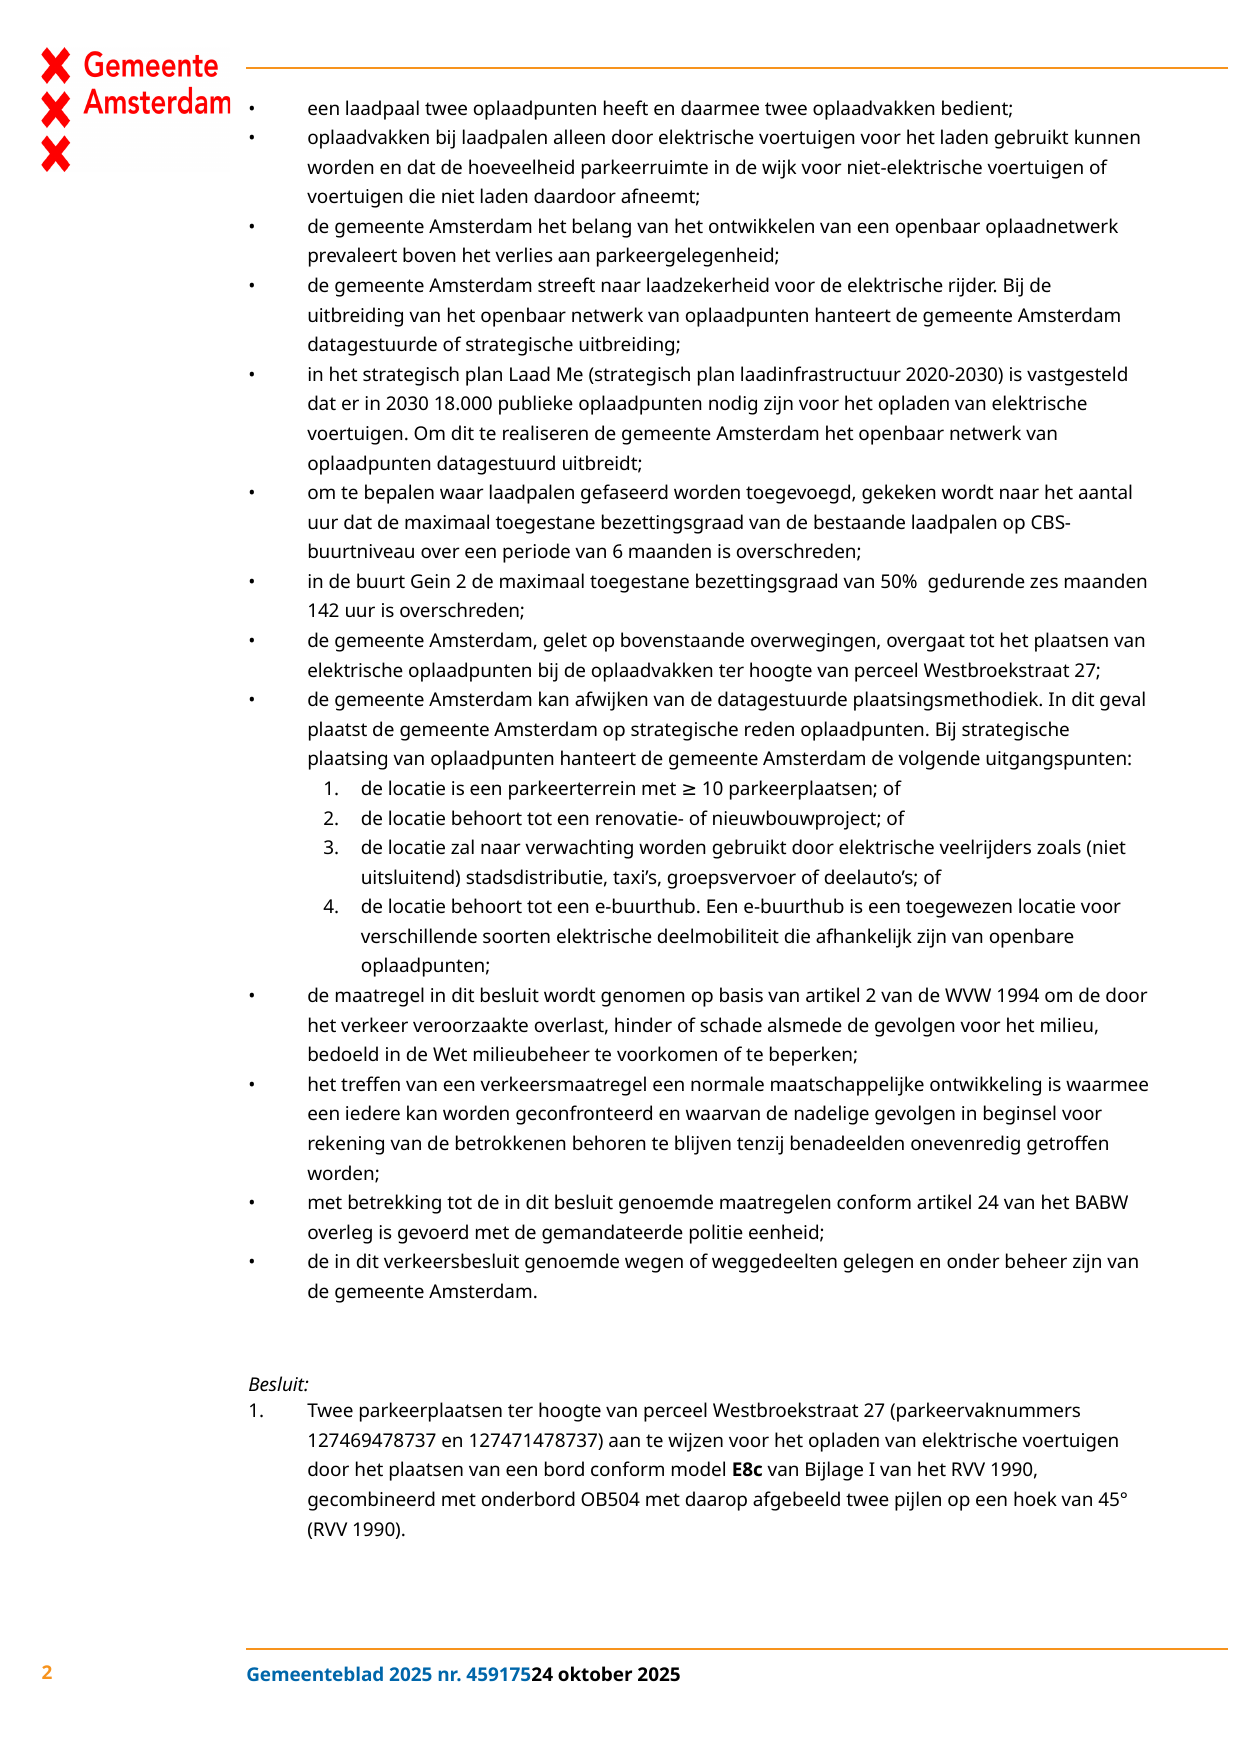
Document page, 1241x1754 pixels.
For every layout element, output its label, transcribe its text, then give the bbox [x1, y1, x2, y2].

list de locatie behoort tot een e-buurthub. Een e-buurthub is een toegewezen locatie voor verschillende soorten elektrische deelmobiliteit die afhankelijk zijn van openbare oplaadpunten; [323, 893, 1152, 978]
list de locatie behoort tot een renovatie- of nieuwbouwproject; of [323, 805, 1152, 831]
list met betrekking tot de in dit besluit genoemde maatregelen conform artikel 24 van het BABW overleg is gevoerd met de gemandateerde politie eenheid; [248, 1189, 1152, 1245]
list de locatie is een parkeerterrein met ≥ 10 parkeerplaatsen; of [323, 775, 1152, 801]
list om te bepalen waar laadpalen gefaseerd worden toegevoegd, gekeken wordt naar het aantal uur dat de maximaal toegestane bezettingsgraad van de bestaande laadpalen op CBS-buurtniveau over een periode van 6 maanden is overschreden; [248, 479, 1152, 564]
text Besluit: [248, 1372, 1152, 1397]
list de gemeente Amsterdam kan afwijken van de datagestuurde plaatsingsmethodiek. In dit geval plaatst de gemeente Amsterdam op strategische reden oplaadpunten. Bij strategische plaatsing van oplaadpunten hanteert de gemeente Amsterdam de volgende uitgangspunten: [248, 686, 1152, 771]
list de in dit verkeersbesluit genoemde wegen of weggedeelten gelegen en onder beheer zijn van de gemeente Amsterdam. [248, 1248, 1152, 1304]
list oplaadvakken bij laadpalen alleen door elektrische voertuigen voor het laden gebruikt kunnen worden en dat de hoeveelheid parkeerruimte in de wijk voor niet-elektrische voertuigen of voertuigen die niet laden daardoor afneemt; [248, 124, 1152, 209]
list Twee parkeerplaatsen ter hoogte van perceel Westbroekstraat 27 (parkeervaknummers 127469478737 en 127471478737) aan te wijzen voor het opladen van elektrische voertuigen door het plaatsen van een bord conform model E8c van Bijlage I van het RVV 1990, gecombineerd met onderbord OB504 met daarop afgebeeld twee pijlen op een hoek van 45° (RVV 1990). [248, 1397, 1152, 1541]
list de locatie zal naar verwachting worden gebruikt door elektrische veelrijders zoals (niet uitsluitend) stadsdistributie, taxi’s, groepsvervoer of deelauto’s; of [323, 834, 1152, 890]
list in de buurt Gein 2 de maximaal toegestane bezettingsgraad van 50% gedurende zes maanden 142 uur is overschreden; [248, 568, 1152, 623]
picture [41, 47, 231, 172]
list een laadpaal twee oplaadpunten heeft en daarmee twee oplaadvakken bedient; [248, 95, 1152, 121]
list de gemeente Amsterdam streeft naar laadzekerheid voor de elektrische rijder. Bij de uitbreiding van het openbaar netwerk van oplaadpunten hanteert de gemeente Amsterdam datagestuurde of strategische uitbreiding; [248, 272, 1152, 357]
list de maatregel in dit besluit wordt genomen op basis van artikel 2 van de WVW 1994 om de door het verkeer veroorzaakte overlast, hinder of schade alsmede de gevolgen voor het milieu, bedoeld in de Wet milieubeheer te voorkomen of te beperken; [248, 982, 1152, 1067]
list de gemeente Amsterdam het belang van het ontwikkelen van een openbaar oplaadnetwerk prevaleert boven het verlies aan parkeergelegenheid; [248, 213, 1152, 268]
list in het strategisch plan Laad Me (strategisch plan laadinfrastructuur 2020-2030) is vastgesteld dat er in 2030 18.000 publieke oplaadpunten nodig zijn voor het opladen van elektrische voertuigen. Om dit te realiseren de gemeente Amsterdam het openbaar netwerk van oplaadpunten datagestuurd uitbreidt; [248, 361, 1152, 476]
list het treffen van een verkeersmaatregel een normale maatschappelijke ontwikkeling is waarmee een iedere kan worden geconfronteerd en waarvan de nadelige gevolgen in beginsel voor rekening van de betrokkenen behoren te blijven tenzij benadeelden onevenredig getroffen worden; [248, 1071, 1152, 1186]
list de gemeente Amsterdam, gelet op bovenstaande overwegingen, overgaat tot het plaatsen van elektrische oplaadpunten bij de oplaadvakken ter hoogte van perceel Westbroekstraat 27; [248, 627, 1152, 683]
